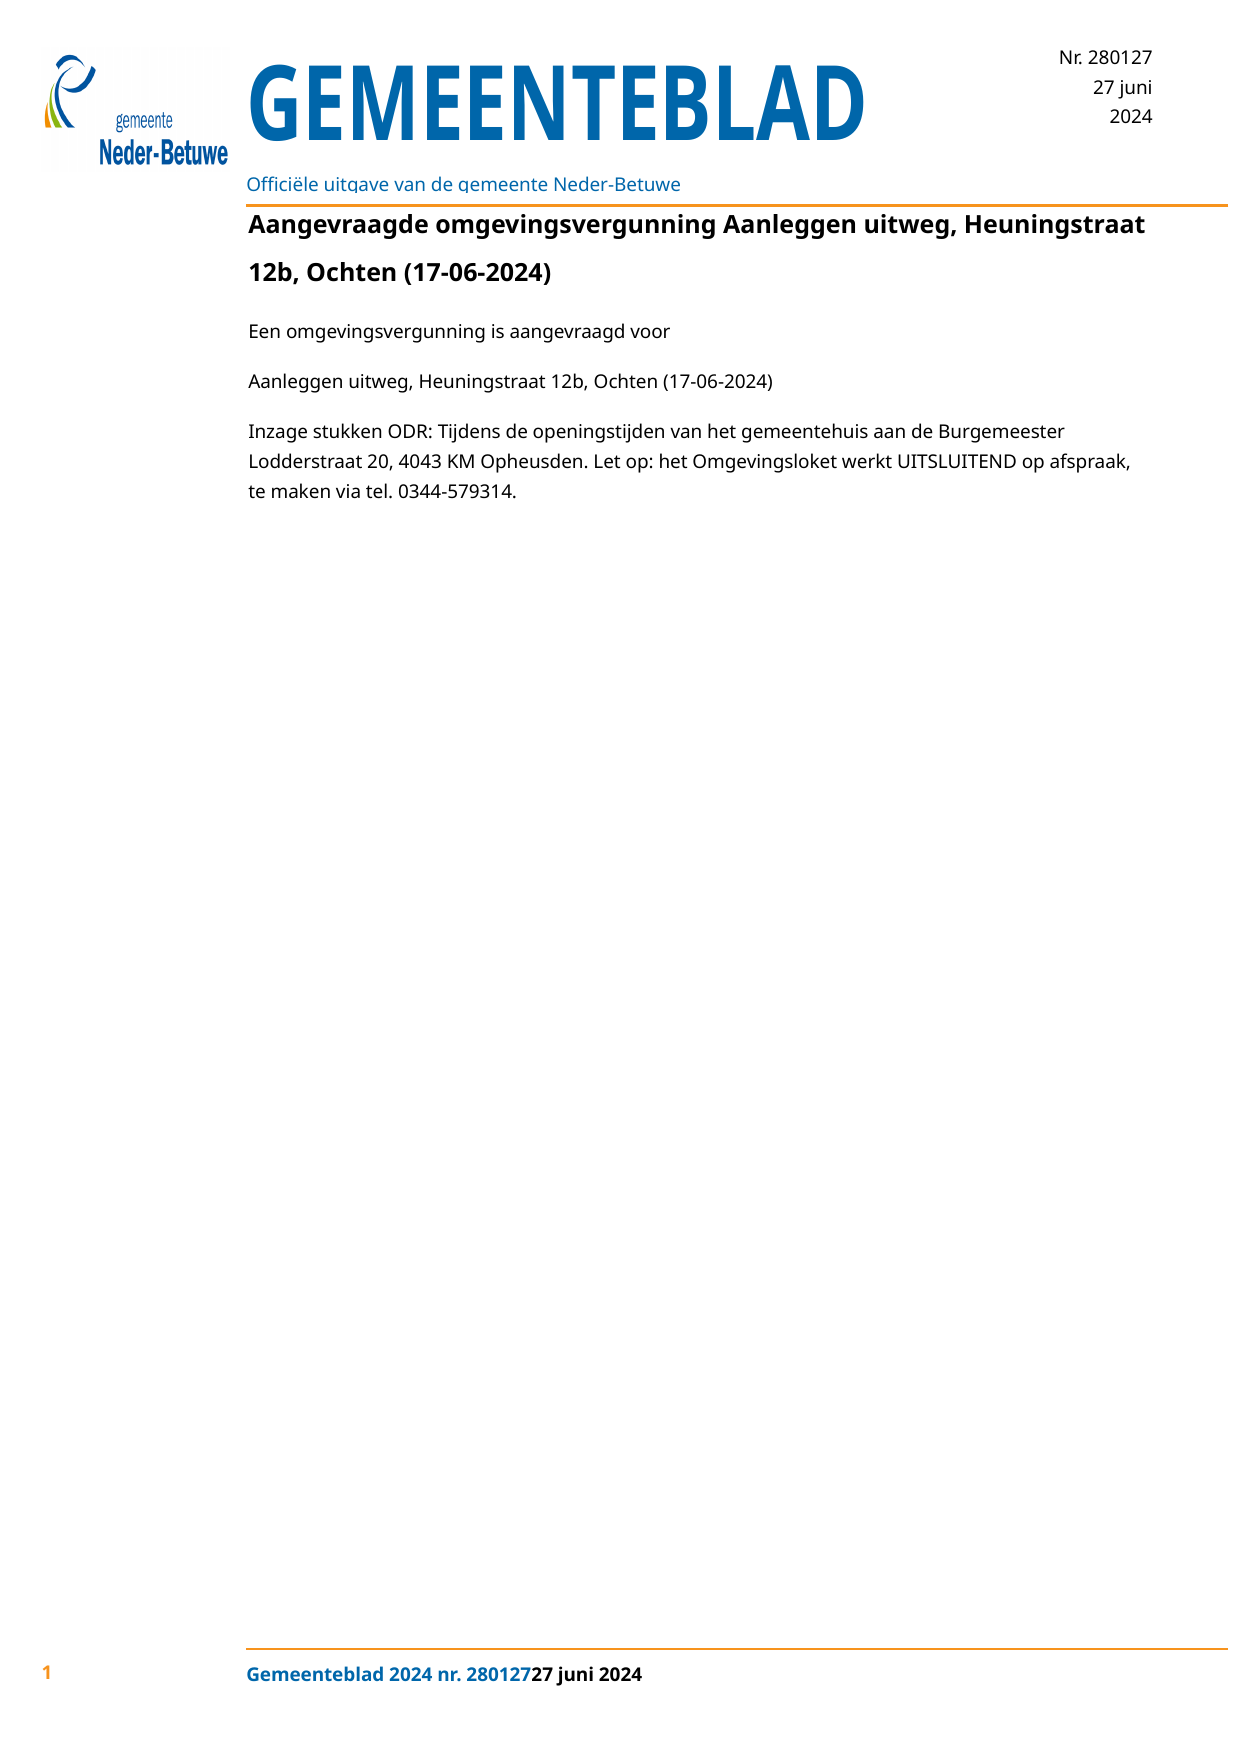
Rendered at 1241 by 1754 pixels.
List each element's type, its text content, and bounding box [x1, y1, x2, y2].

picture [41, 47, 231, 172]
text Een omgevingsvergunning is aangevraagd voor [248, 318, 1152, 344]
text Aanleggen uitweg, Heuningstraat 12b, Ochten (17-06-2024) [248, 368, 1152, 394]
text Inzage stukken ODR: Tijdens de openingstijden van het gemeentehuis aan de Burgemeester Lodderstraat 20, 4043 KM Opheusden. Let op: het Omgevingsloket werkt UITSLUITEND op afspraak, te maken via tel. 0344-579314. [248, 419, 1152, 504]
text Aangevraagde omgevingsvergunning Aanleggen uitweg, Heuningstraat 12b, Ochten (17-06-2024) [248, 207, 1152, 288]
